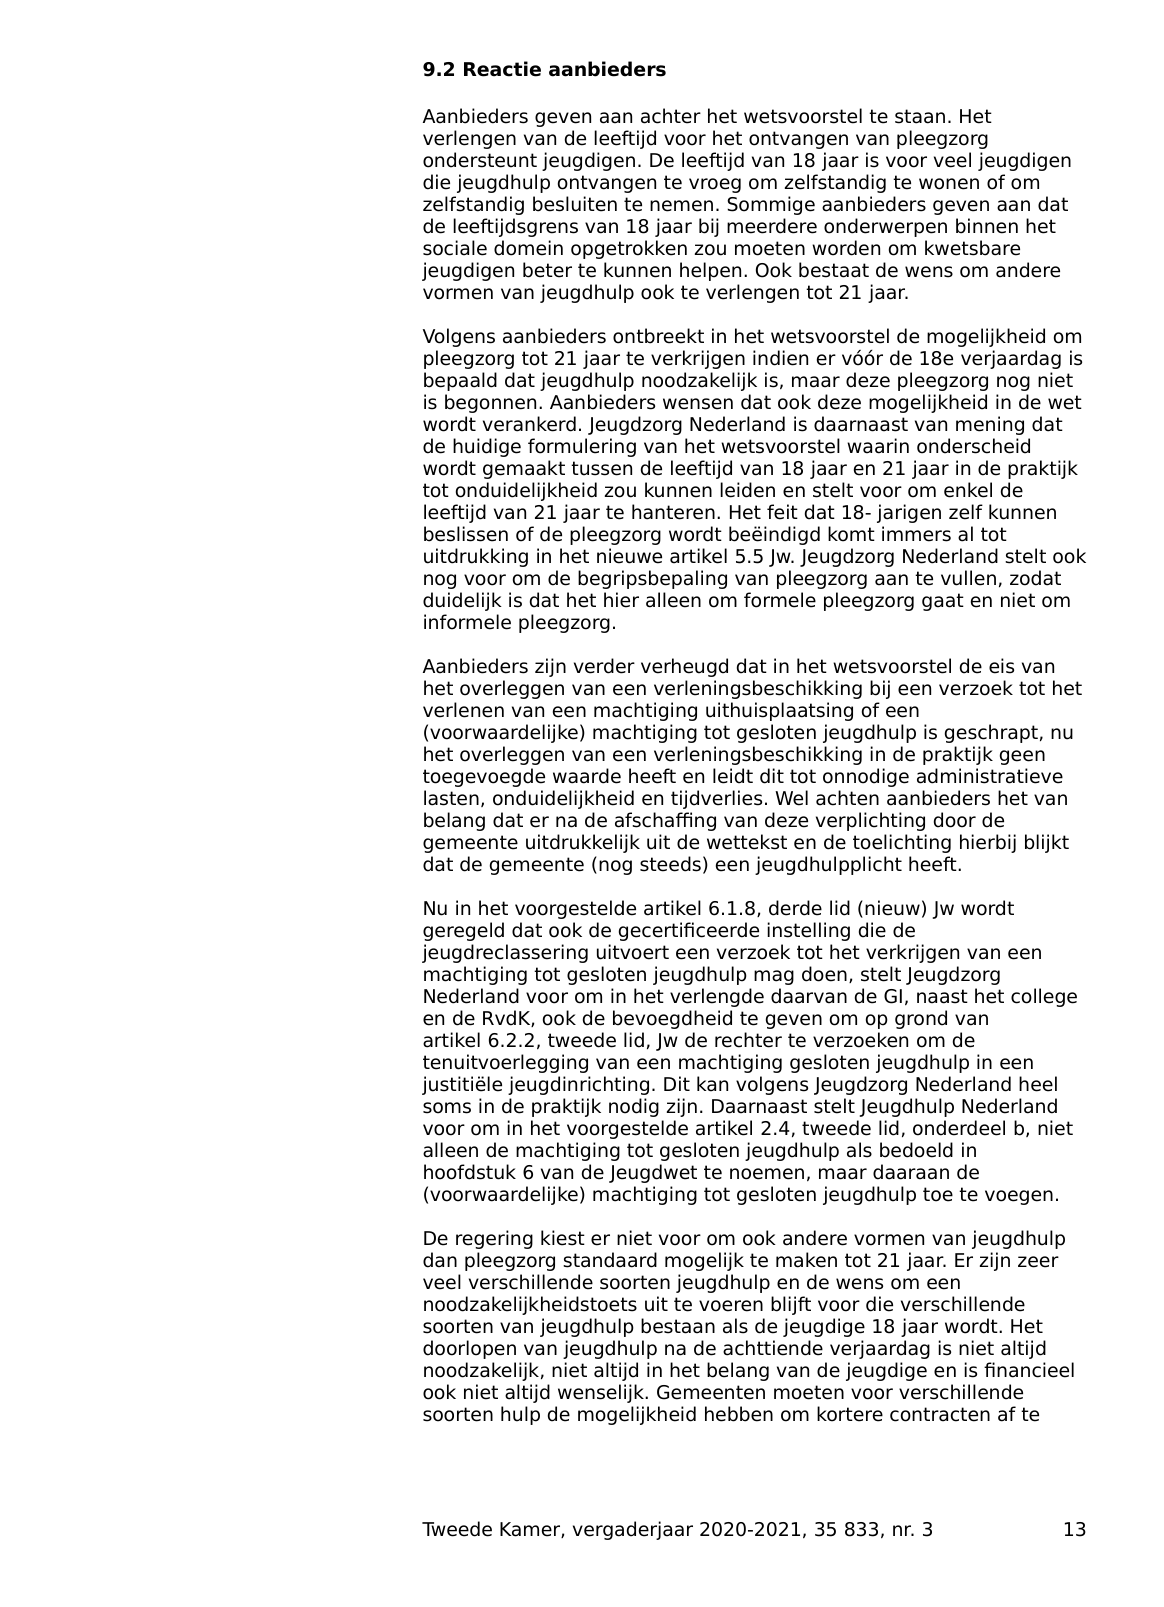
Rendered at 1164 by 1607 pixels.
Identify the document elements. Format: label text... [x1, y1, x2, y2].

text De regering kiest er niet voor om ook andere vormen van jeugdhulp dan pleegzorg standaard mogelijk te maken tot 21 jaar. Er zijn zeer veel verschillende soorten jeugdhulp en de wens om een noodzakelijkheidstoets uit te voeren blijft voor die verschillende soorten van jeugdhulp bestaan als de jeugdige 18 jaar wordt. Het doorlopen van jeugdhulp na de achttiende verjaardag is niet altijd noodzakelijk, niet altijd in het belang van de jeugdige en is financieel ook niet altijd wenselijk. Gemeenten moeten voor verschillende soorten hulp de mogelijkheid hebben om kortere contracten af te [422, 1228, 1087, 1426]
text Aanbieders geven aan achter het wetsvoorstel te staan. Het verlengen van de leeftijd voor het ontvangen van pleegzorg ondersteunt jeugdigen. De leeftijd van 18 jaar is voor veel jeugdigen die jeugdhulp ontvangen te vroeg om zelfstandig te wonen of om zelfstandig besluiten te nemen. Sommige aanbieders geven aan dat de leeftijdsgrens van 18 jaar bij meerdere onderwerpen binnen het sociale domein opgetrokken zou moeten worden om kwetsbare jeugdigen beter te kunnen helpen. Ook bestaat de wens om andere vormen van jeugdhulp ook te verlengen tot 21 jaar. [422, 106, 1087, 304]
text Volgens aanbieders ontbreekt in het wetsvoorstel de mogelijkheid om pleegzorg tot 21 jaar te verkrijgen indien er vóór de 18e verjaardag is bepaald dat jeugdhulp noodzakelijk is, maar deze pleegzorg nog niet is begonnen. Aanbieders wensen dat ook deze mogelijkheid in de wet wordt verankerd. Jeugdzorg Nederland is daarnaast van mening dat de huidige formulering van het wetsvoorstel waarin onderscheid wordt gemaakt tussen de leeftijd van 18 jaar en 21 jaar in de praktijk tot onduidelijkheid zou kunnen leiden en stelt voor om enkel de leeftijd van 21 jaar te hanteren. Het feit dat 18- jarigen zelf kunnen beslissen of de pleegzorg wordt beëindigd komt immers al tot uitdrukking in het nieuwe artikel 5.5 Jw. Jeugdzorg Nederland stelt ook nog voor om de begripsbepaling van pleegzorg aan te vullen, zodat duidelijk is dat het hier alleen om formele pleegzorg gaat en niet om informele pleegzorg. [422, 326, 1087, 634]
text Aanbieders zijn verder verheugd dat in het wetsvoorstel de eis van het overleggen van een verleningsbeschikking bij een verzoek tot het verlenen van een machtiging uithuisplaatsing of een (voorwaardelijke) machtiging tot gesloten jeugdhulp is geschrapt, nu het overleggen van een verleningsbeschikking in de praktijk geen toegevoegde waarde heeft en leidt dit tot onnodige administratieve lasten, onduidelijkheid en tijdverlies. Wel achten aanbieders het van belang dat er na de afschaffing van deze verplichting door de gemeente uitdrukkelijk uit de wettekst en de toelichting hierbij blijkt dat de gemeente (nog steeds) een jeugdhulpplicht heeft. [422, 656, 1087, 876]
text Nu in het voorgestelde artikel 6.1.8, derde lid (nieuw) Jw wordt geregeld dat ook de gecertificeerde instelling die de jeugdreclassering uitvoert een verzoek tot het verkrijgen van een machtiging tot gesloten jeugdhulp mag doen, stelt Jeugdzorg Nederland voor om in het verlengde daarvan de GI, naast het college en de RvdK, ook de bevoegdheid te geven om op grond van artikel 6.2.2, tweede lid, Jw de rechter te verzoeken om de tenuitvoerlegging van een machtiging gesloten jeugdhulp in een justitiële jeugdinrichting. Dit kan volgens Jeugdzorg Nederland heel soms in de praktijk nodig zijn. Daarnaast stelt Jeugdhulp Nederland voor om in het voorgestelde artikel 2.4, tweede lid, onderdeel b, niet alleen de machtiging tot gesloten jeugdhulp als bedoeld in hoofdstuk 6 van de Jeugdwet te noemen, maar daaraan de (voorwaardelijke) machtiging tot gesloten jeugdhulp toe te voegen. [422, 898, 1087, 1206]
subtitle 9.2 Reactie aanbieders [422, 59, 1087, 81]
